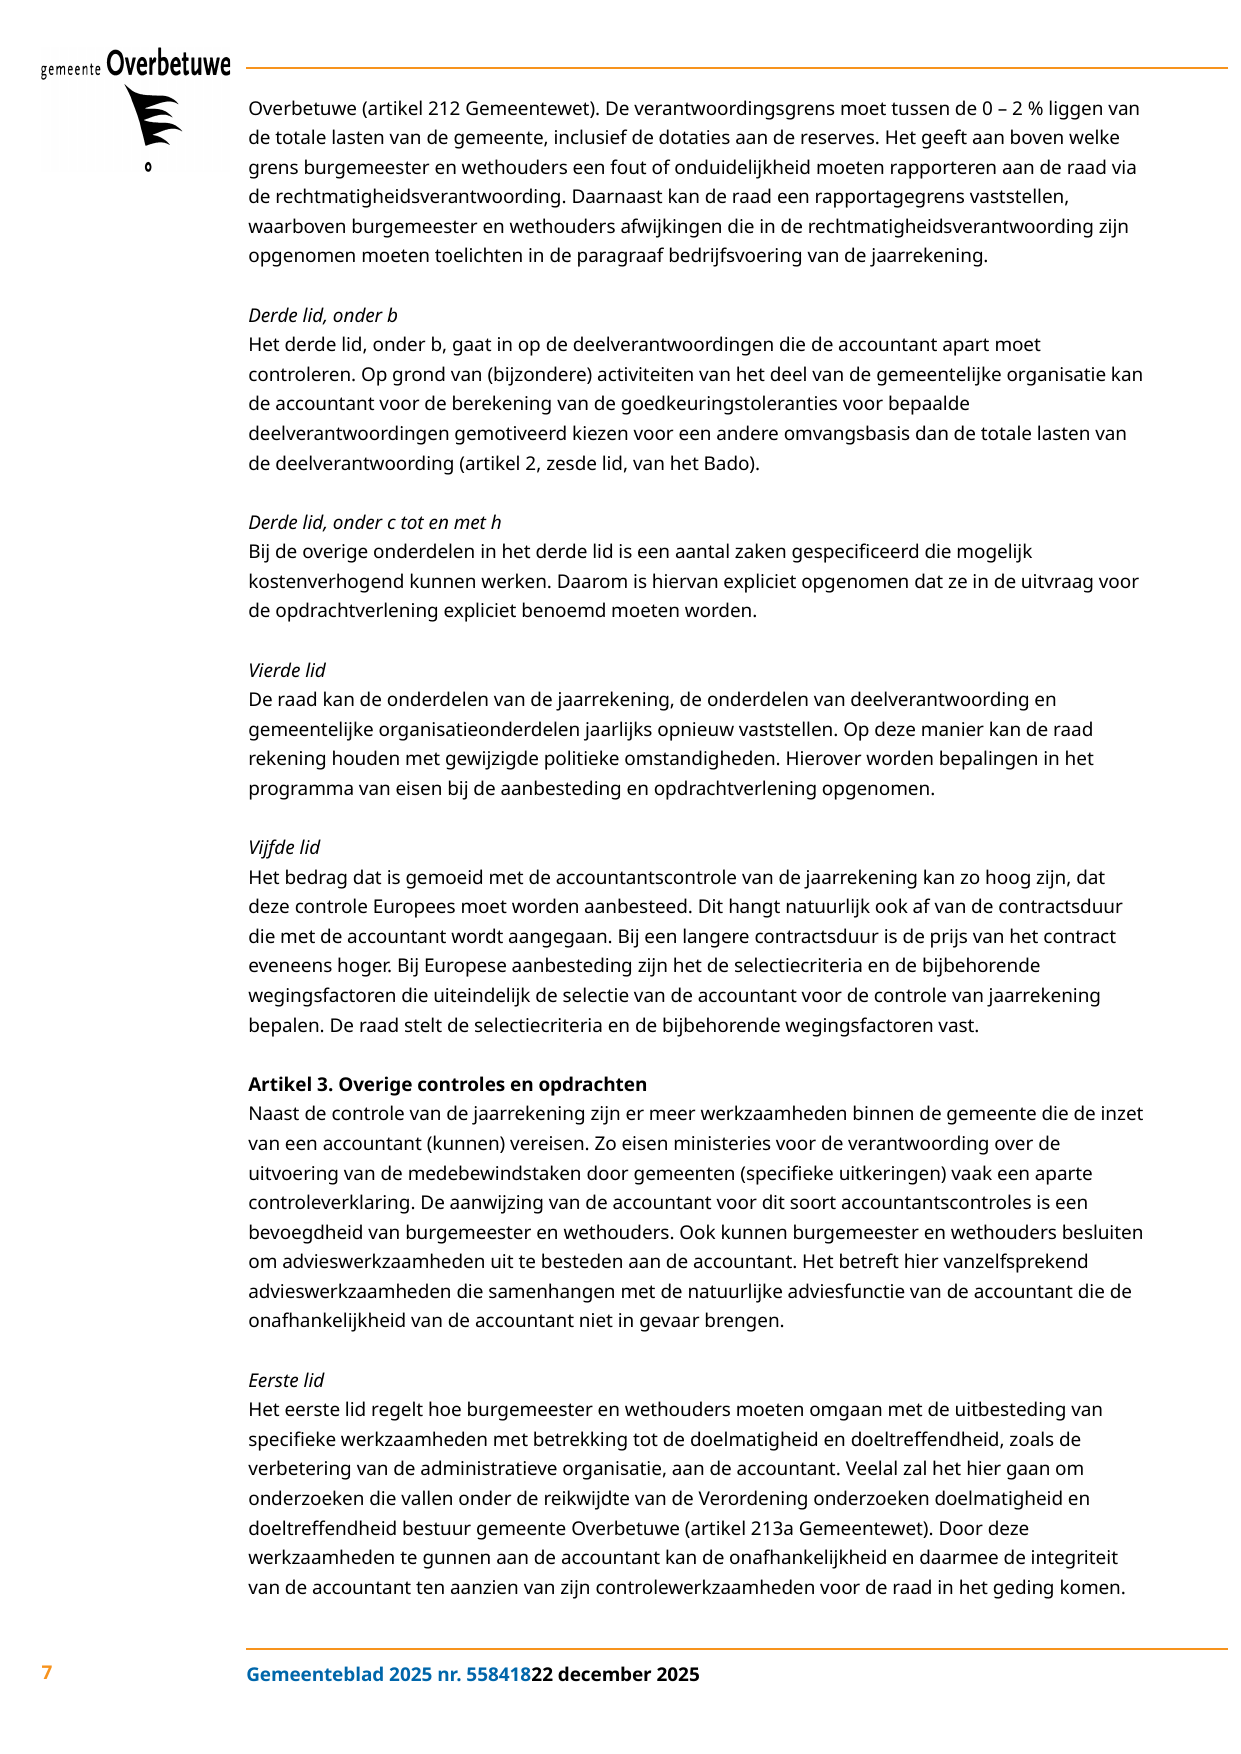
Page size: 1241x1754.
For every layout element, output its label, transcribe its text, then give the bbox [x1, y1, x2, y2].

text Naast de controle van de jaarrekening zijn er meer werkzaamheden binnen de gemeente die de inzet van een accountant (kunnen) vereisen. Zo eisen ministeries voor de verantwoording over de uitvoering van de medebewindstaken door gemeenten (specifieke uitkeringen) vaak een aparte controleverklaring. De aanwijzing van de accountant voor dit soort accountantscontroles is een bevoegdheid van burgemeester en wethouders. Ook kunnen burgemeester en wethouders besluiten om advieswerkzaamheden uit te besteden aan de accountant. Het betreft hier vanzelfsprekend advieswerkzaamheden die samenhangen met de natuurlijke adviesfunctie van de accountant die de onafhankelijkheid van de accountant niet in gevaar brengen. [248, 1101, 1152, 1333]
text Overbetuwe (artikel 212 Gemeentewet). De verantwoordingsgrens moet tussen de 0 – 2 % liggen van de totale lasten van de gemeente, inclusief de dotaties aan de reserves. Het geeft aan boven welke grens burgemeester en wethouders een fout of onduidelijkheid moeten rapporteren aan de raad via de rechtmatigheidsverantwoording. Daarnaast kan de raad een rapportagegrens vaststellen, waarboven burgemeester en wethouders afwijkingen die in de rechtmatigheidsverantwoording zijn opgenomen moeten toelichten in de paragraaf bedrijfsvoering van de jaarrekening. [248, 95, 1152, 268]
text Het eerste lid regelt hoe burgemeester en wethouders moeten omgaan met de uitbesteding van specifieke werkzaamheden met betrekking tot de doelmatigheid en doeltreffendheid, zoals de verbetering van de administratieve organisatie, aan de accountant. Veelal zal het hier gaan om onderzoeken die vallen onder de reikwijdte van de Verordening onderzoeken doelmatigheid en doeltreffendheid bestuur gemeente Overbetuwe (artikel 213a Gemeentewet). Door deze werkzaamheden te gunnen aan de accountant kan de onafhankelijkheid en daarmee de integriteit van de accountant ten aanzien van zijn controlewerkzaamheden voor de raad in het geding komen. [248, 1396, 1152, 1600]
text Derde lid, onder c tot en met h [248, 509, 1152, 535]
picture [41, 47, 231, 172]
text Vierde lid [248, 657, 1152, 683]
text Het bedrag dat is gemoeid met de accountantscontrole van de jaarrekening kan zo hoog zijn, dat deze controle Europees moet worden aanbesteed. Dit hangt natuurlijk ook af van de contractsduur die met de accountant wordt aangegaan. Bij een langere contractsduur is de prijs van het contract eveneens hoger. Bij Europese aanbesteding zijn het de selectiecriteria en de bijbehorende wegingsfactoren die uiteindelijk de selectie van de accountant voor de controle van jaarrekening bepalen. De raad stelt de selectiecriteria en de bijbehorende wegingsfactoren vast. [248, 864, 1152, 1038]
text De raad kan de onderdelen van de jaarrekening, de onderdelen van deelverantwoording en gemeentelijke organisatieonderdelen jaarlijks opnieuw vaststellen. Op deze manier kan de raad rekening houden met gewijzigde politieke omstandigheden. Hierover worden bepalingen in het programma van eisen bij de aanbesteding en opdrachtverlening opgenomen. [248, 686, 1152, 801]
text Derde lid, onder b [248, 302, 1152, 328]
text Het derde lid, onder b, gaat in op de deelverantwoordingen die de accountant apart moet controleren. Op grond van (bijzondere) activiteiten van het deel van de gemeentelijke organisatie kan de accountant voor de berekening van de goedkeuringstoleranties voor bepaalde deelverantwoordingen gemotiveerd kiezen voor een andere omvangsbasis dan de totale lasten van de deelverantwoording (artikel 2, zesde lid, van het Bado). [248, 331, 1152, 476]
text Artikel 3. Overige controles en opdrachten [248, 1071, 1152, 1097]
text Eerste lid [248, 1367, 1152, 1393]
text Bij de overige onderdelen in het derde lid is een aantal zaken gespecificeerd die mogelijk kostenverhogend kunnen werken. Daarom is hiervan expliciet opgenomen dat ze in de uitvraag voor de opdrachtverlening expliciet benoemd moeten worden. [248, 538, 1152, 623]
text Vijfde lid [248, 834, 1152, 860]
